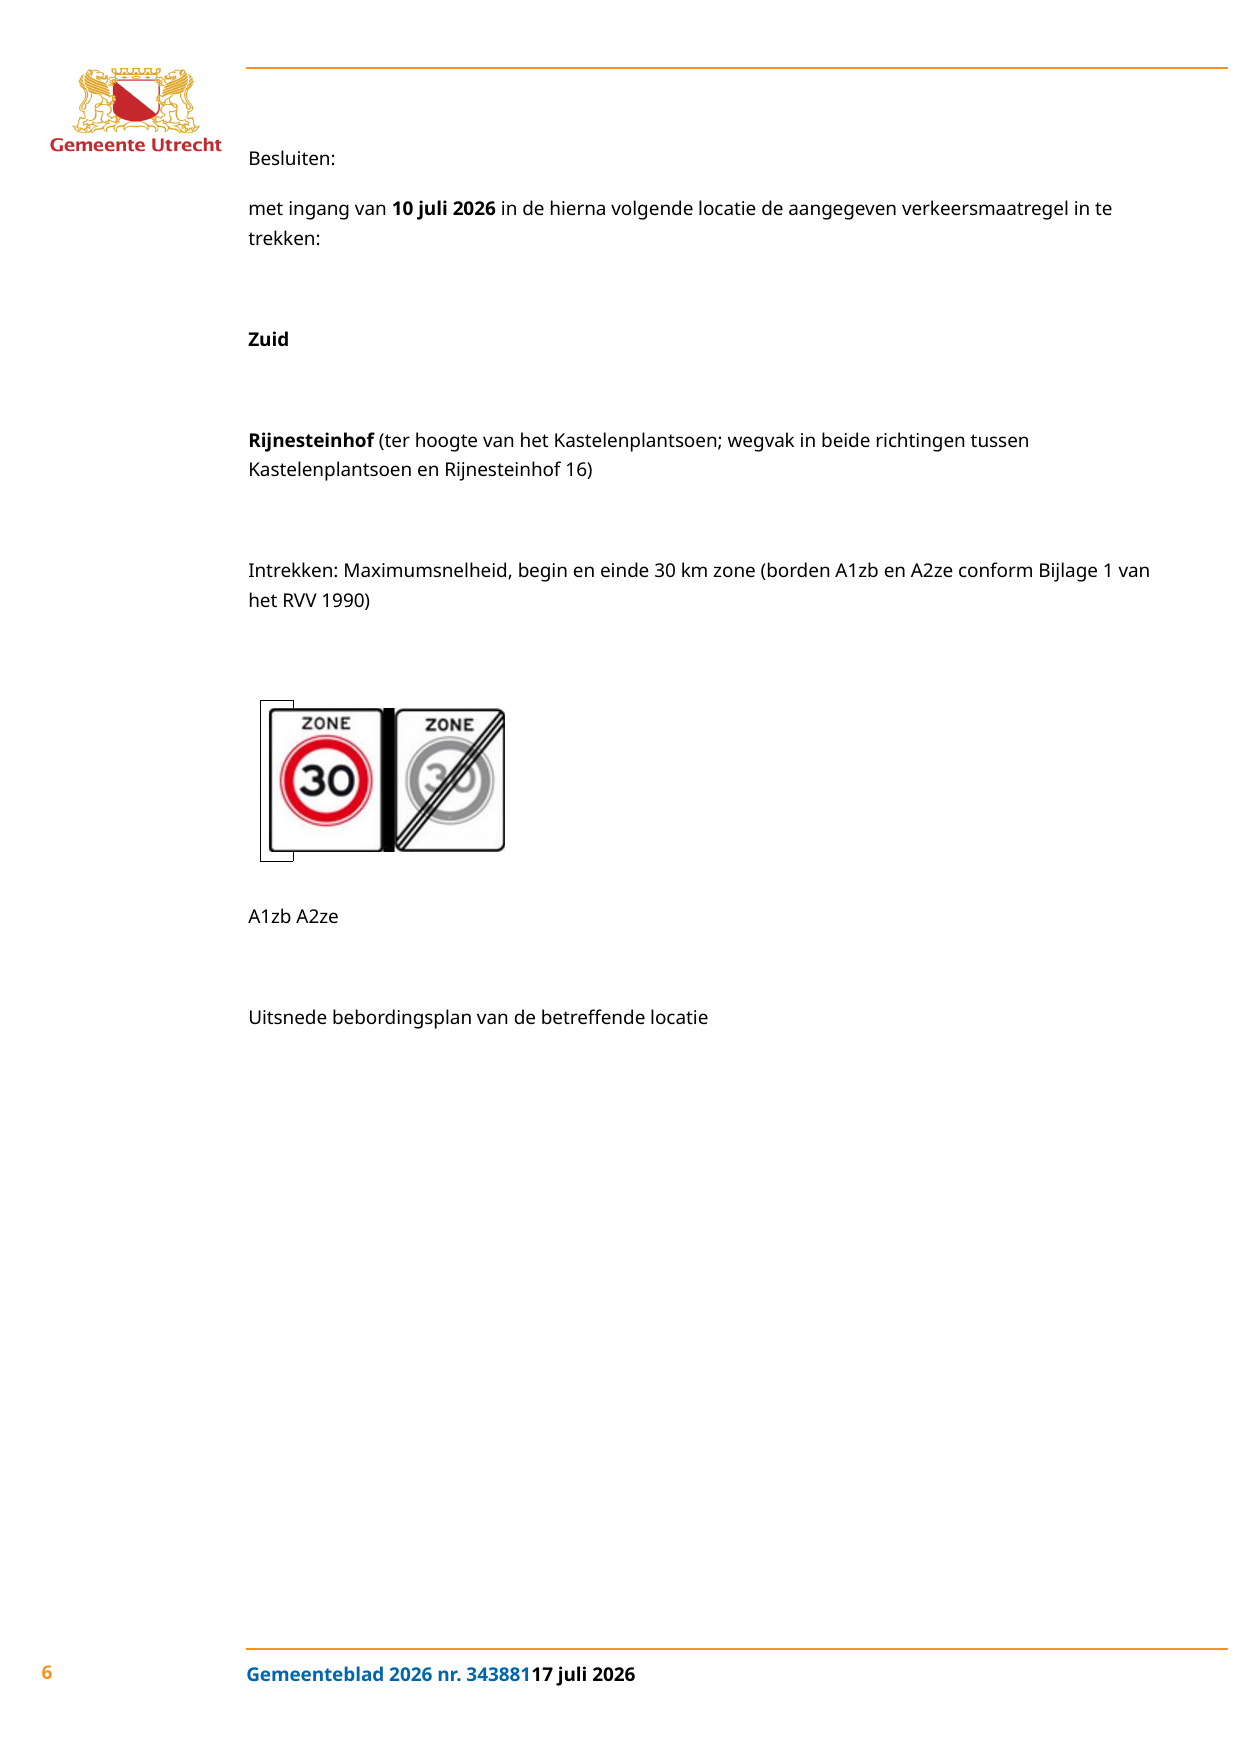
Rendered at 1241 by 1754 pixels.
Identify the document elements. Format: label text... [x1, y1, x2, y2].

text A1zb A2ze [248, 903, 1152, 929]
text Zuid [248, 326, 1152, 352]
picture [268, 708, 505, 852]
text Besluiten: [248, 145, 1152, 171]
text Rijnesteinhof (ter hoogte van het Kastelenplantsoen; wegvak in beide richtingen tussen Kastelenplantsoen en Rijnesteinhof 16) [248, 427, 1152, 482]
text met ingang van 10 juli 2026 in de hierna volgende locatie de aangegeven verkeersmaatregel in te trekken: [248, 196, 1152, 251]
picture [41, 47, 231, 172]
text Intrekken: Maximumsnelheid, begin en einde 30 km zone (borden A1zb en A2ze conform Bijlage 1 van het RVV 1990) [248, 557, 1152, 613]
text Uitsnede bebordingsplan van de betreffende locatie [248, 1004, 1152, 1030]
